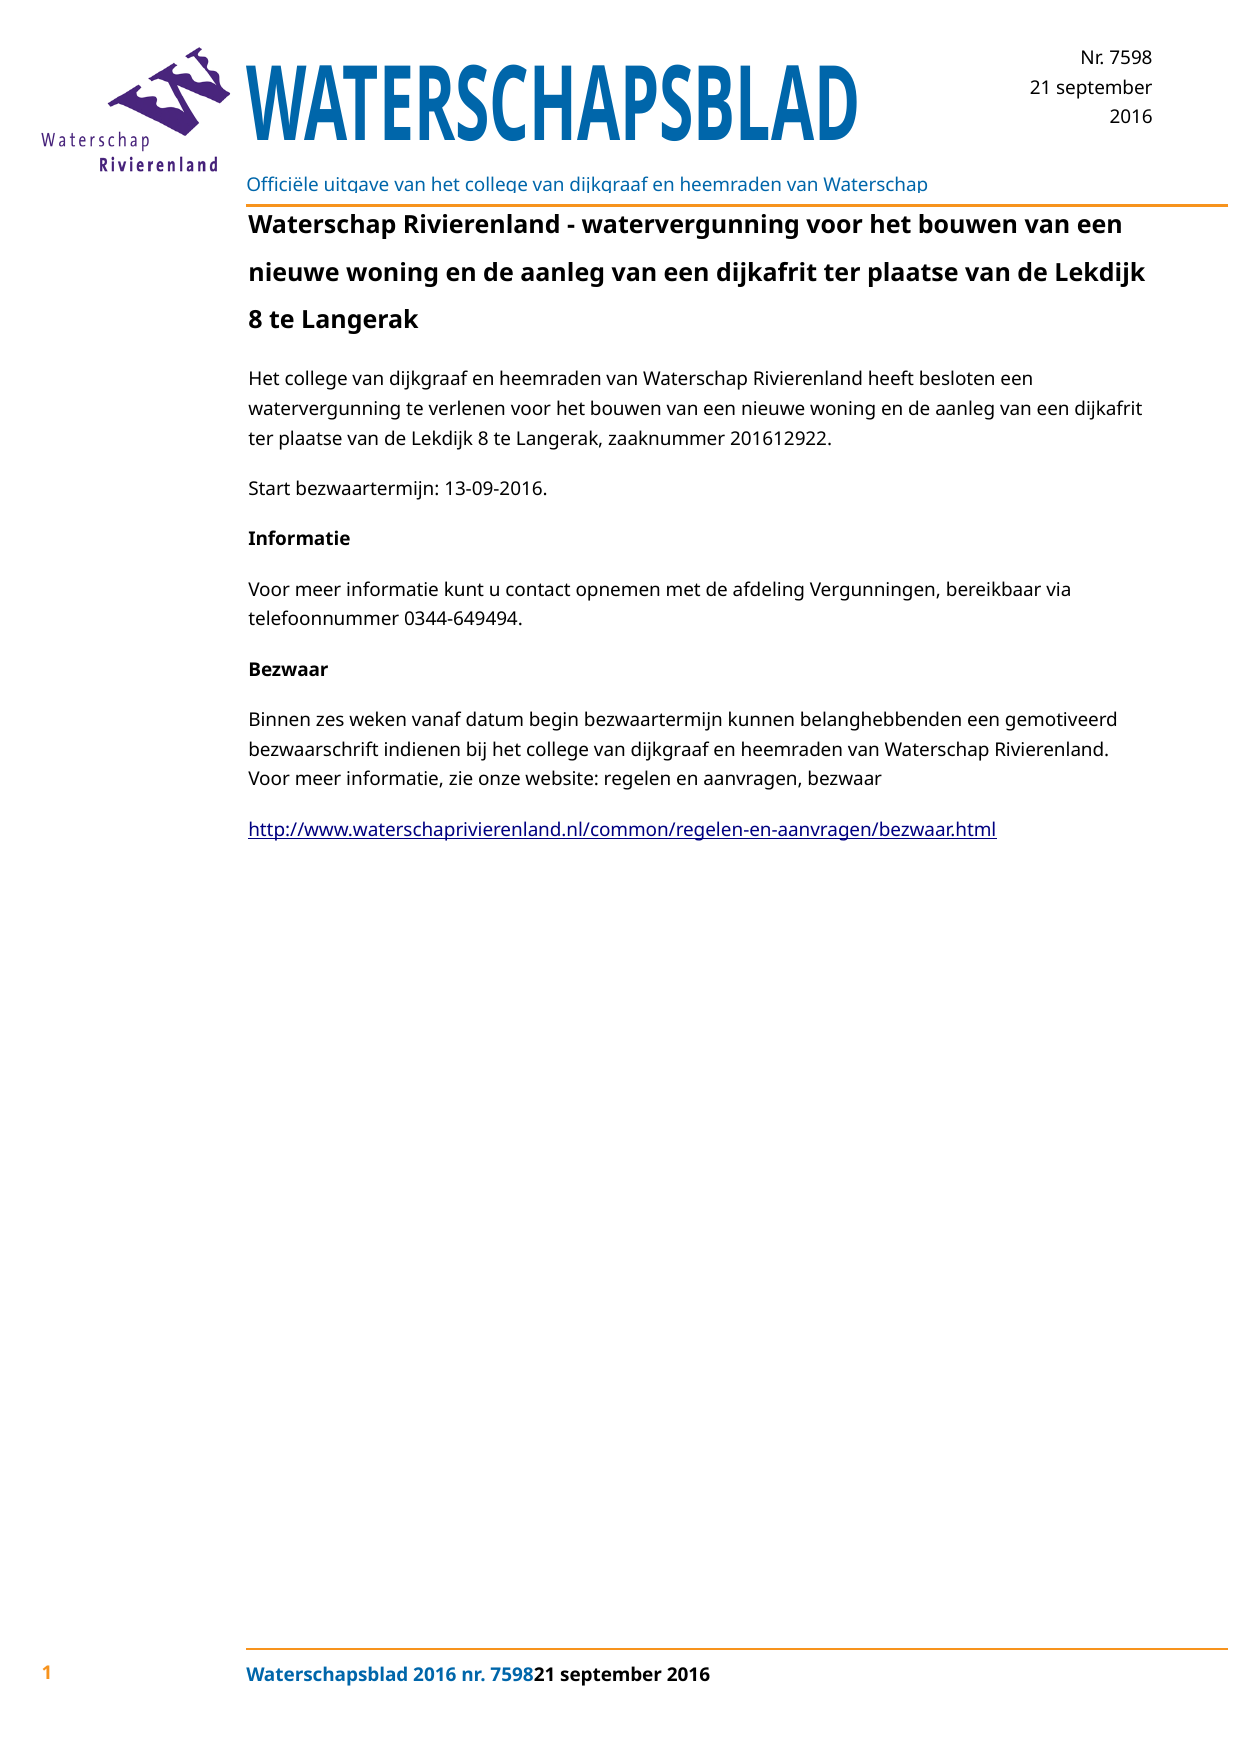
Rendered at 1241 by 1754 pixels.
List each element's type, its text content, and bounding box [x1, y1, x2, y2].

text Voor meer informatie kunt u contact opnemen met de afdeling Vergunningen, bereikbaar via telefoonnummer 0344-649494. [248, 576, 1152, 631]
picture [41, 47, 231, 172]
text Waterschap Rivierenland - watervergunning voor het bouwen van een nieuwe woning en de aanleg van een dijkafrit ter plaatse van de Lekdijk 8 te Langerak [248, 207, 1152, 336]
text Het college van dijkgraaf en heemraden van Waterschap Rivierenland heeft besloten een watervergunning te verlenen voor het bouwen van een nieuwe woning en de aanleg van een dijkafrit ter plaatse van de Lekdijk 8 te Langerak, zaaknummer 201612922. [248, 366, 1152, 450]
text Start bezwaartermijn: 13-09-2016. [248, 475, 1152, 501]
text Informatie [248, 526, 1152, 551]
text http://www.waterschaprivierenland.nl/common/regelen-en-aanvragen/bezwaar.html [248, 816, 1152, 842]
text Bezwaar [248, 656, 1152, 682]
text Binnen zes weken vanaf datum begin bezwaartermijn kunnen belanghebbenden een gemotiveerd bezwaarschrift indienen bij het college van dijkgraaf en heemraden van Waterschap Rivierenland. Voor meer informatie, zie onze website: regelen en aanvragen, bezwaar [248, 706, 1152, 791]
